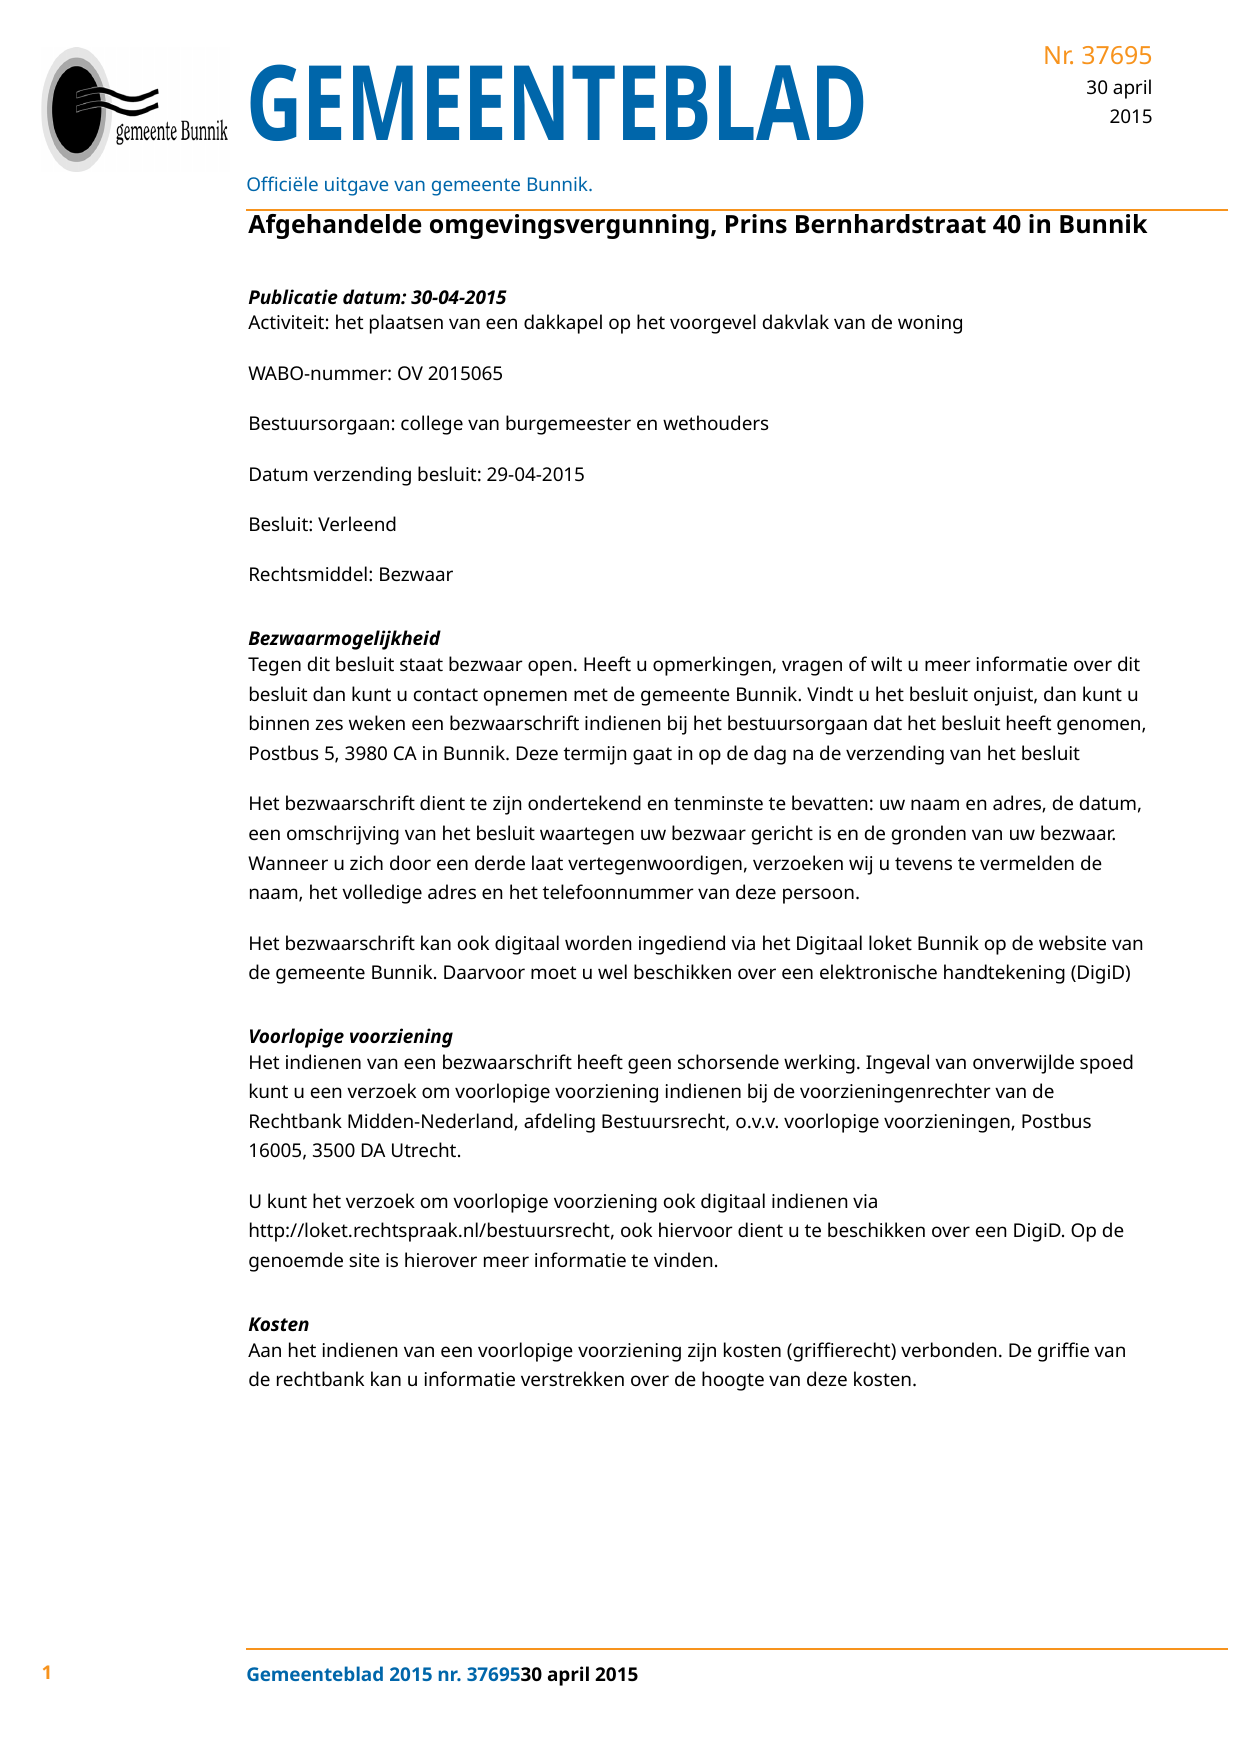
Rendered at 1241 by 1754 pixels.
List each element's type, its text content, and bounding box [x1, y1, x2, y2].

text Bestuursorgaan: college van burgemeester en wethouders [248, 410, 1152, 436]
text Afgehandelde omgevingsvergunning, Prins Bernhardstraat 40 in Bunnik [248, 211, 1152, 241]
text WABO-nummer: OV 2015065 [248, 360, 1152, 386]
text Publicatie datum: 30-04-2015 [248, 284, 1152, 309]
text Tegen dit besluit staat bezwaar open. Heeft u opmerkingen, vragen of wilt u meer informatie over dit besluit dan kunt u contact opnemen met de gemeente Bunnik. Vindt u het besluit onjuist, dan kunt u binnen zes weken een bezwaarschrift indienen bij het bestuursorgaan dat het besluit heeft genomen, Postbus 5, 3980 CA in Bunnik. Deze termijn gaat in op de dag na de verzending van het besluit [248, 651, 1152, 766]
text Het indienen van een bezwaarschrift heeft geen schorsende werking. Ingeval van onverwijlde spoed kunt u een verzoek om voorlopige voorziening indienen bij de voorzieningenrechter van de Rechtbank Midden-Nederland, afdeling Bestuursrecht, o.v.v. voorlopige voorzieningen, Postbus 16005, 3500 DA Utrecht. [248, 1049, 1152, 1163]
picture [41, 47, 231, 172]
text Activiteit: het plaatsen van een dakkapel op het voorgevel dakvlak van de woning [248, 309, 1152, 335]
text Bezwaarmogelijkheid [248, 626, 1152, 651]
text Datum verzending besluit: 29-04-2015 [248, 461, 1152, 487]
text Het bezwaarschrift dient te zijn ondertekend en tenminste te bevatten: uw naam en adres, de datum, een omschrijving van het besluit waartegen uw bezwaar gericht is en de gronden van uw bezwaar. Wanneer u zich door een derde laat vertegenwoordigen, verzoeken wij u tevens te vermelden de naam, het volledige adres en het telefoonnummer van deze persoon. [248, 791, 1152, 905]
text Het bezwaarschrift kan ook digitaal worden ingediend via het Digitaal loket Bunnik op de website van de gemeente Bunnik. Daarvoor moet u wel beschikken over een elektronische handtekening (DigiD) [248, 930, 1152, 985]
text U kunt het verzoek om voorlopige voorziening ook digitaal indienen via http://loket.rechtspraak.nl/bestuursrecht, ook hiervoor dient u te beschikken over een DigiD. Op de genoemde site is hierover meer informatie te vinden. [248, 1188, 1152, 1273]
text Besluit: Verleend [248, 511, 1152, 537]
text Kosten [248, 1311, 1152, 1337]
text Voorlopige voorziening [248, 1023, 1152, 1049]
text Aan het indienen van een voorlopige voorziening zijn kosten (griffierecht) verbonden. De griffie van de rechtbank kan u informatie verstrekken over de hoogte van deze kosten. [248, 1337, 1152, 1392]
text Rechtsmiddel: Bezwaar [248, 562, 1152, 587]
